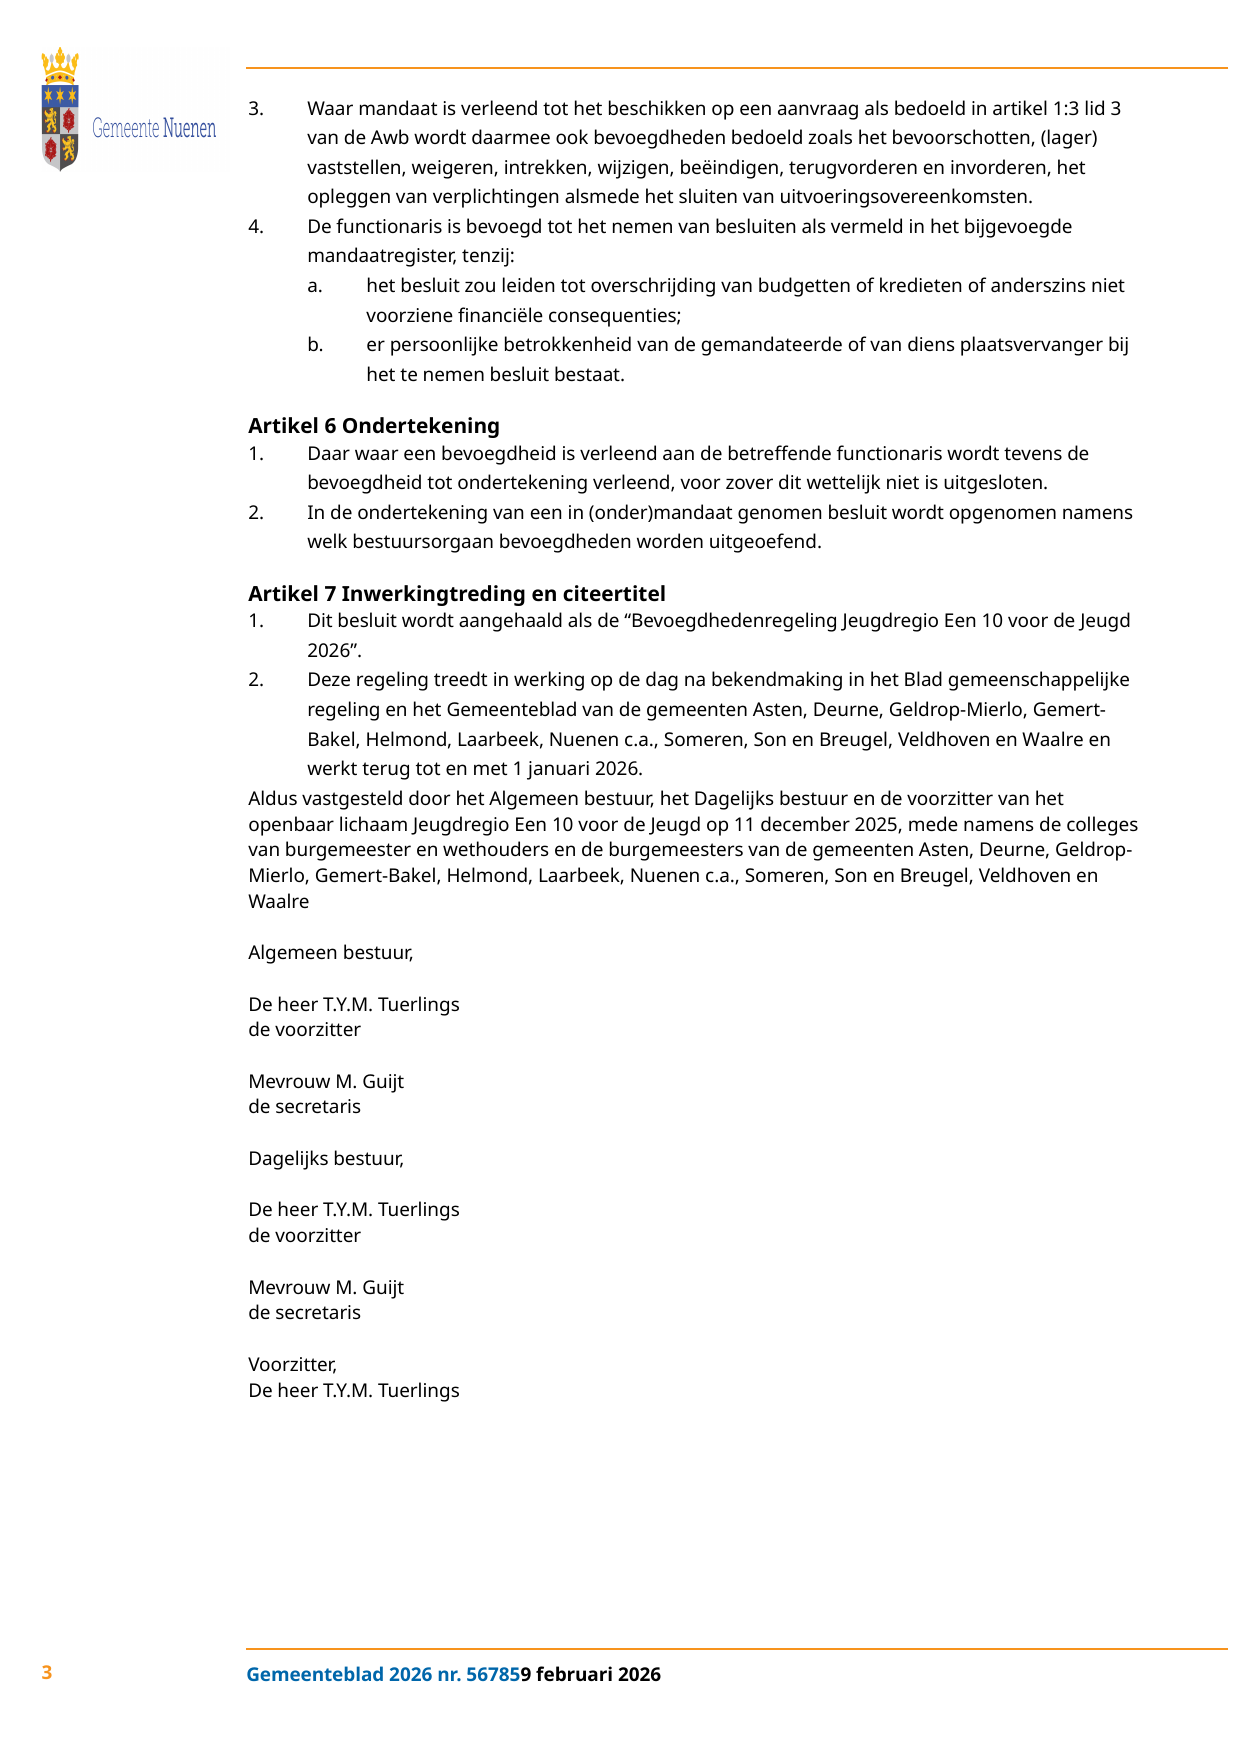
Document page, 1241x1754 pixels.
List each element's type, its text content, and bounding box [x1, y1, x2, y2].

text de secretaris [248, 1299, 1152, 1325]
text De heer T.Y.M. Tuerlings [248, 991, 1152, 1017]
text De heer T.Y.M. Tuerlings [248, 1197, 1152, 1222]
list het besluit zou leiden tot overschrijding van budgetten of kredieten of anderszins niet voorziene financiële consequenties; [307, 272, 1152, 328]
text de voorzitter [248, 1017, 1152, 1042]
list De functionaris is bevoegd tot het nemen van besluiten als vermeld in het bijgevoegde mandaatregister, tenzij: [248, 213, 1152, 268]
text De heer T.Y.M. Tuerlings [248, 1377, 1152, 1402]
text Mevrouw M. Guijt [248, 1068, 1152, 1094]
text Aldus vastgesteld door het Algemeen bestuur, het Dagelijks bestuur en de voorzitter van het openbaar lichaam Jeugdregio Een 10 voor de Jeugd op 11 december 2025, mede namens de colleges van burgemeester en wethouders en de burgemeesters van de gemeenten Asten, Deurne, Geldrop-Mierlo, Gemert-Bakel, Helmond, Laarbeek, Nuenen c.a., Someren, Son en Breugel, Veldhoven en Waalre [248, 785, 1152, 914]
list Dit besluit wordt aangehaald als de “Bevoegdhedenregeling Jeugdregio Een 10 voor de Jeugd 2026”. [248, 607, 1152, 663]
text de voorzitter [248, 1222, 1152, 1248]
list er persoonlijke betrokkenheid van de gemandateerde of van diens plaatsvervanger bij het te nemen besluit bestaat. [307, 331, 1152, 387]
text de secretaris [248, 1094, 1152, 1119]
list Deze regeling treedt in werking op de dag na bekendmaking in het Blad gemeenschappelijke regeling en het Gemeenteblad van de gemeenten Asten, Deurne, Geldrop-Mierlo, Gemert-Bakel, Helmond, Laarbeek, Nuenen c.a., Someren, Son en Breugel, Veldhoven en Waalre en werkt terug tot en met 1 januari 2026. [248, 667, 1152, 781]
list In de ondertekening van een in (onder)mandaat genomen besluit wordt opgenomen namens welk bestuursorgaan bevoegdheden worden uitgeoefend. [248, 499, 1152, 554]
text Voorzitter, [248, 1351, 1152, 1377]
text Dagelijks bestuur, [248, 1145, 1152, 1171]
text Mevrouw M. Guijt [248, 1274, 1152, 1299]
text Artikel 6 Ondertekening [248, 411, 1152, 440]
text Algemeen bestuur, [248, 939, 1152, 965]
list Daar waar een bevoegdheid is verleend aan de betreffende functionaris wordt tevens de bevoegdheid tot ondertekening verleend, voor zover dit wettelijk niet is uitgesloten. [248, 440, 1152, 495]
list Waar mandaat is verleend tot het beschikken op een aanvraag als bedoeld in artikel 1:3 lid 3 van de Awb wordt daarmee ook bevoegdheden bedoeld zoals het bevoorschotten, (lager) vaststellen, weigeren, intrekken, wijzigen, beëindigen, terugvorderen en invorderen, het opleggen van verplichtingen alsmede het sluiten van uitvoeringsovereenkomsten. [248, 95, 1152, 209]
text Artikel 7 Inwerkingtreding en citeertitel [248, 579, 1152, 607]
picture [41, 47, 231, 172]
